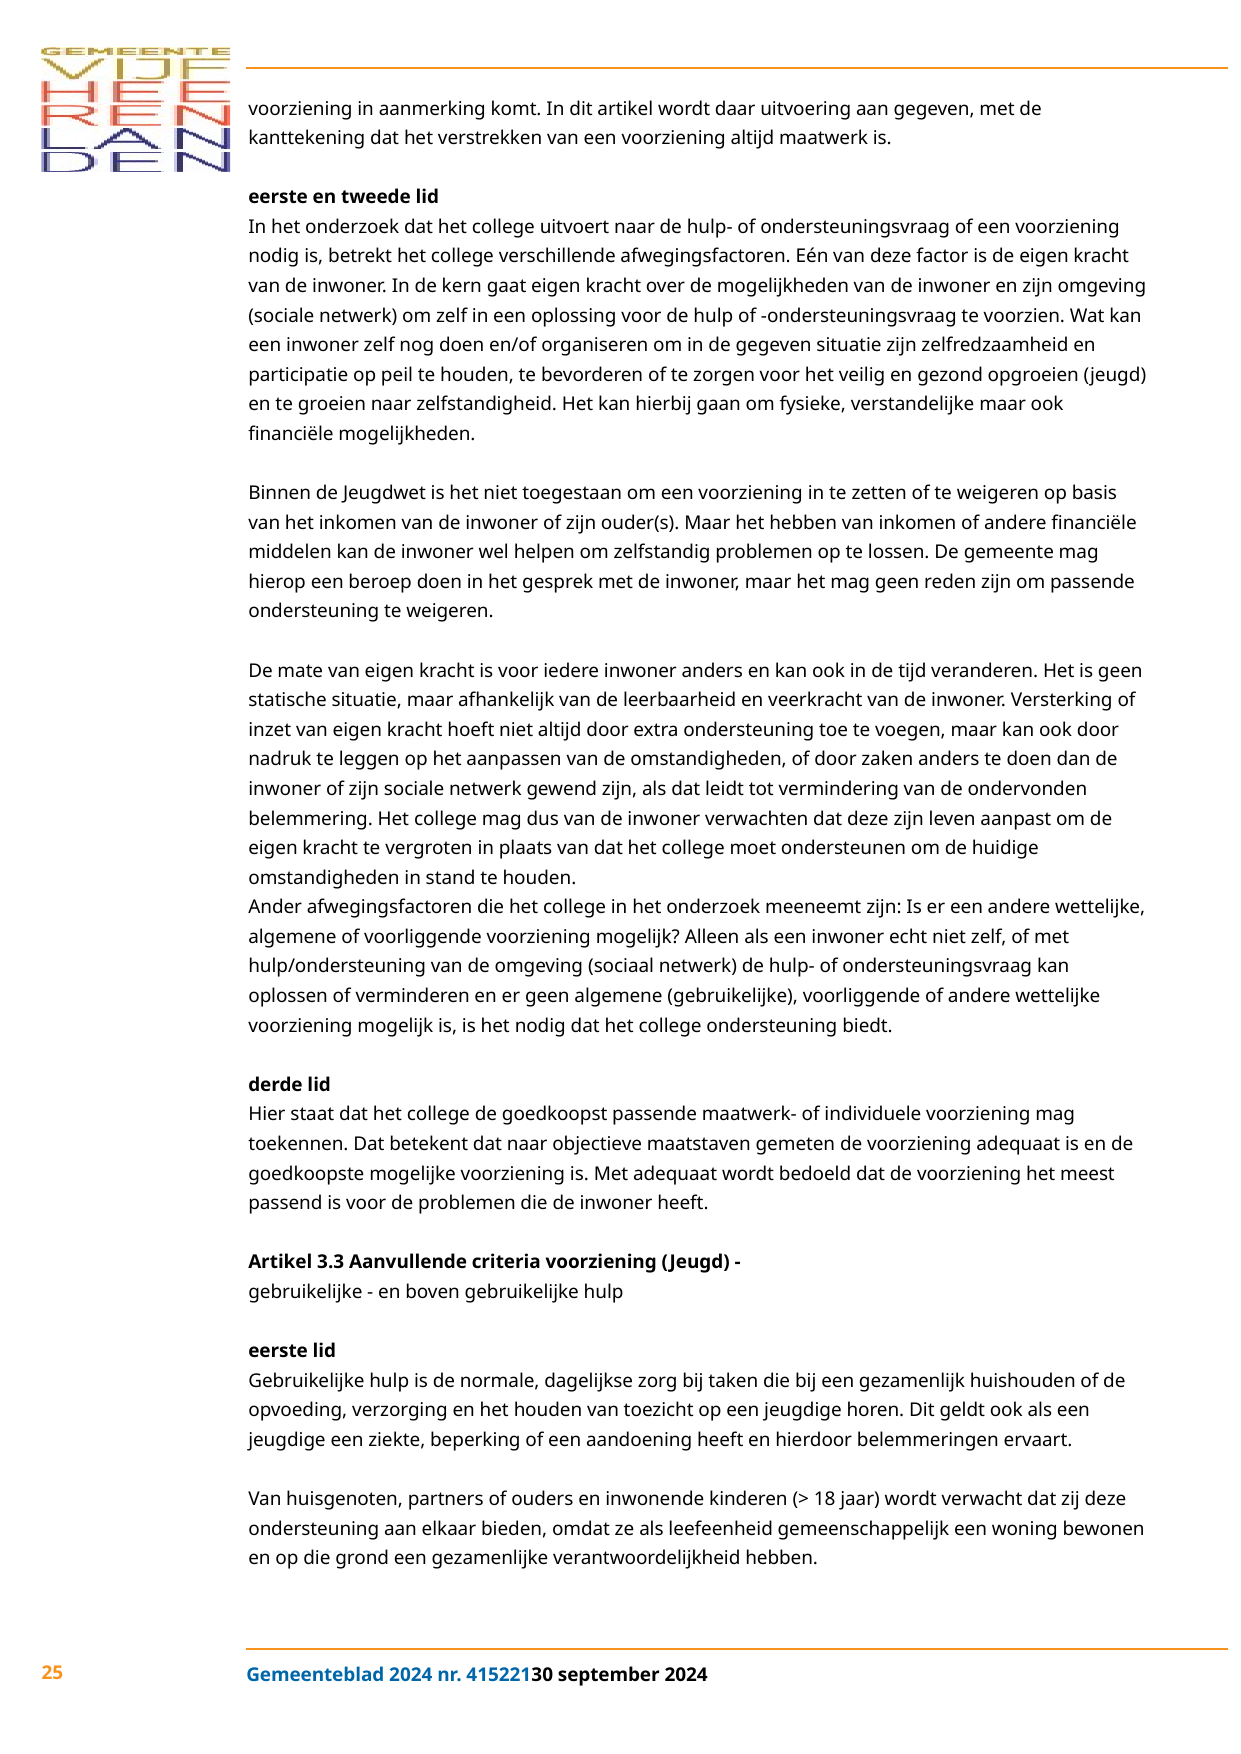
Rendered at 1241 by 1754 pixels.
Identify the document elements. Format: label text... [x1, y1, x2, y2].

text Van huisgenoten, partners of ouders en inwonende kinderen (> 18 jaar) wordt verwacht dat zij deze ondersteuning aan elkaar bieden, omdat ze als leefeenheid gemeenschappelijk een woning bewonen en op die grond een gezamenlijke verantwoordelijkheid hebben. [248, 1485, 1152, 1570]
text eerste en tweede lid [248, 183, 1152, 209]
text Binnen de Jeugdwet is het niet toegestaan om een voorziening in te zetten of te weigeren op basis van het inkomen van de inwoner of zijn ouder(s). Maar het hebben van inkomen of andere financiële middelen kan de inwoner wel helpen om zelfstandig problemen op te lossen. De gemeente mag hierop een beroep doen in het gesprek met de inwoner, maar het mag geen reden zijn om passende ondersteuning te weigeren. [248, 479, 1152, 623]
text Ander afwegingsfactoren die het college in het onderzoek meeneemt zijn: Is er een andere wettelijke, algemene of voorliggende voorziening mogelijk? Alleen als een inwoner echt niet zelf, of met hulp/ondersteuning van de omgeving (sociaal netwerk) de hulp- of ondersteuningsvraag kan oplossen of verminderen en er geen algemene (gebruikelijke), voorliggende of andere wettelijke voorziening mogelijk is, is het nodig dat het college ondersteuning biedt. [248, 893, 1152, 1038]
picture [41, 47, 231, 172]
text De mate van eigen kracht is voor iedere inwoner anders en kan ook in de tijd veranderen. Het is geen statische situatie, maar afhankelijk van de leerbaarheid en veerkracht van de inwoner. Versterking of inzet van eigen kracht hoeft niet altijd door extra ondersteuning toe te voegen, maar kan ook door nadruk te leggen op het aanpassen van de omstandigheden, of door zaken anders te doen dan de inwoner of zijn sociale netwerk gewend zijn, als dat leidt tot vermindering van de ondervonden belemmering. Het college mag dus van de inwoner verwachten dat deze zijn leven aanpast om de eigen kracht te vergroten in plaats van dat het college moet ondersteunen om de huidige omstandigheden in stand te houden. [248, 657, 1152, 890]
text gebruikelijke - en boven gebruikelijke hulp [248, 1278, 1152, 1304]
text eerste lid [248, 1337, 1152, 1363]
text voorziening in aanmerking komt. In dit artikel wordt daar uitvoering aan gegeven, met de kanttekening dat het verstrekken van een voorziening altijd maatwerk is. [248, 95, 1152, 150]
text Artikel 3.3 Aanvullende criteria voorziening (Jeugd) - [248, 1248, 1152, 1274]
text derde lid [248, 1071, 1152, 1097]
text Hier staat dat het college de goedkoopst passende maatwerk- of individuele voorziening mag toekennen. Dat betekent dat naar objectieve maatstaven gemeten de voorziening adequaat is en de goedkoopste mogelijke voorziening is. Met adequaat wordt bedoeld dat de voorziening het meest passend is voor de problemen die de inwoner heeft. [248, 1101, 1152, 1215]
text In het onderzoek dat het college uitvoert naar de hulp- of ondersteuningsvraag of een voorziening nodig is, betrekt het college verschillende afwegingsfactoren. Eén van deze factor is de eigen kracht van de inwoner. In de kern gaat eigen kracht over de mogelijkheden van de inwoner en zijn omgeving (sociale netwerk) om zelf in een oplossing voor de hulp of -ondersteuningsvraag te voorzien. Wat kan een inwoner zelf nog doen en/of organiseren om in de gegeven situatie zijn zelfredzaamheid en participatie op peil te houden, te bevorderen of te zorgen voor het veilig en gezond opgroeien (jeugd) en te groeien naar zelfstandigheid. Het kan hierbij gaan om fysieke, verstandelijke maar ook financiële mogelijkheden. [248, 213, 1152, 446]
text Gebruikelijke hulp is de normale, dagelijkse zorg bij taken die bij een gezamenlijk huishouden of de opvoeding, verzorging en het houden van toezicht op een jeugdige horen. Dit geldt ook als een jeugdige een ziekte, beperking of een aandoening heeft en hierdoor belemmeringen ervaart. [248, 1367, 1152, 1452]
